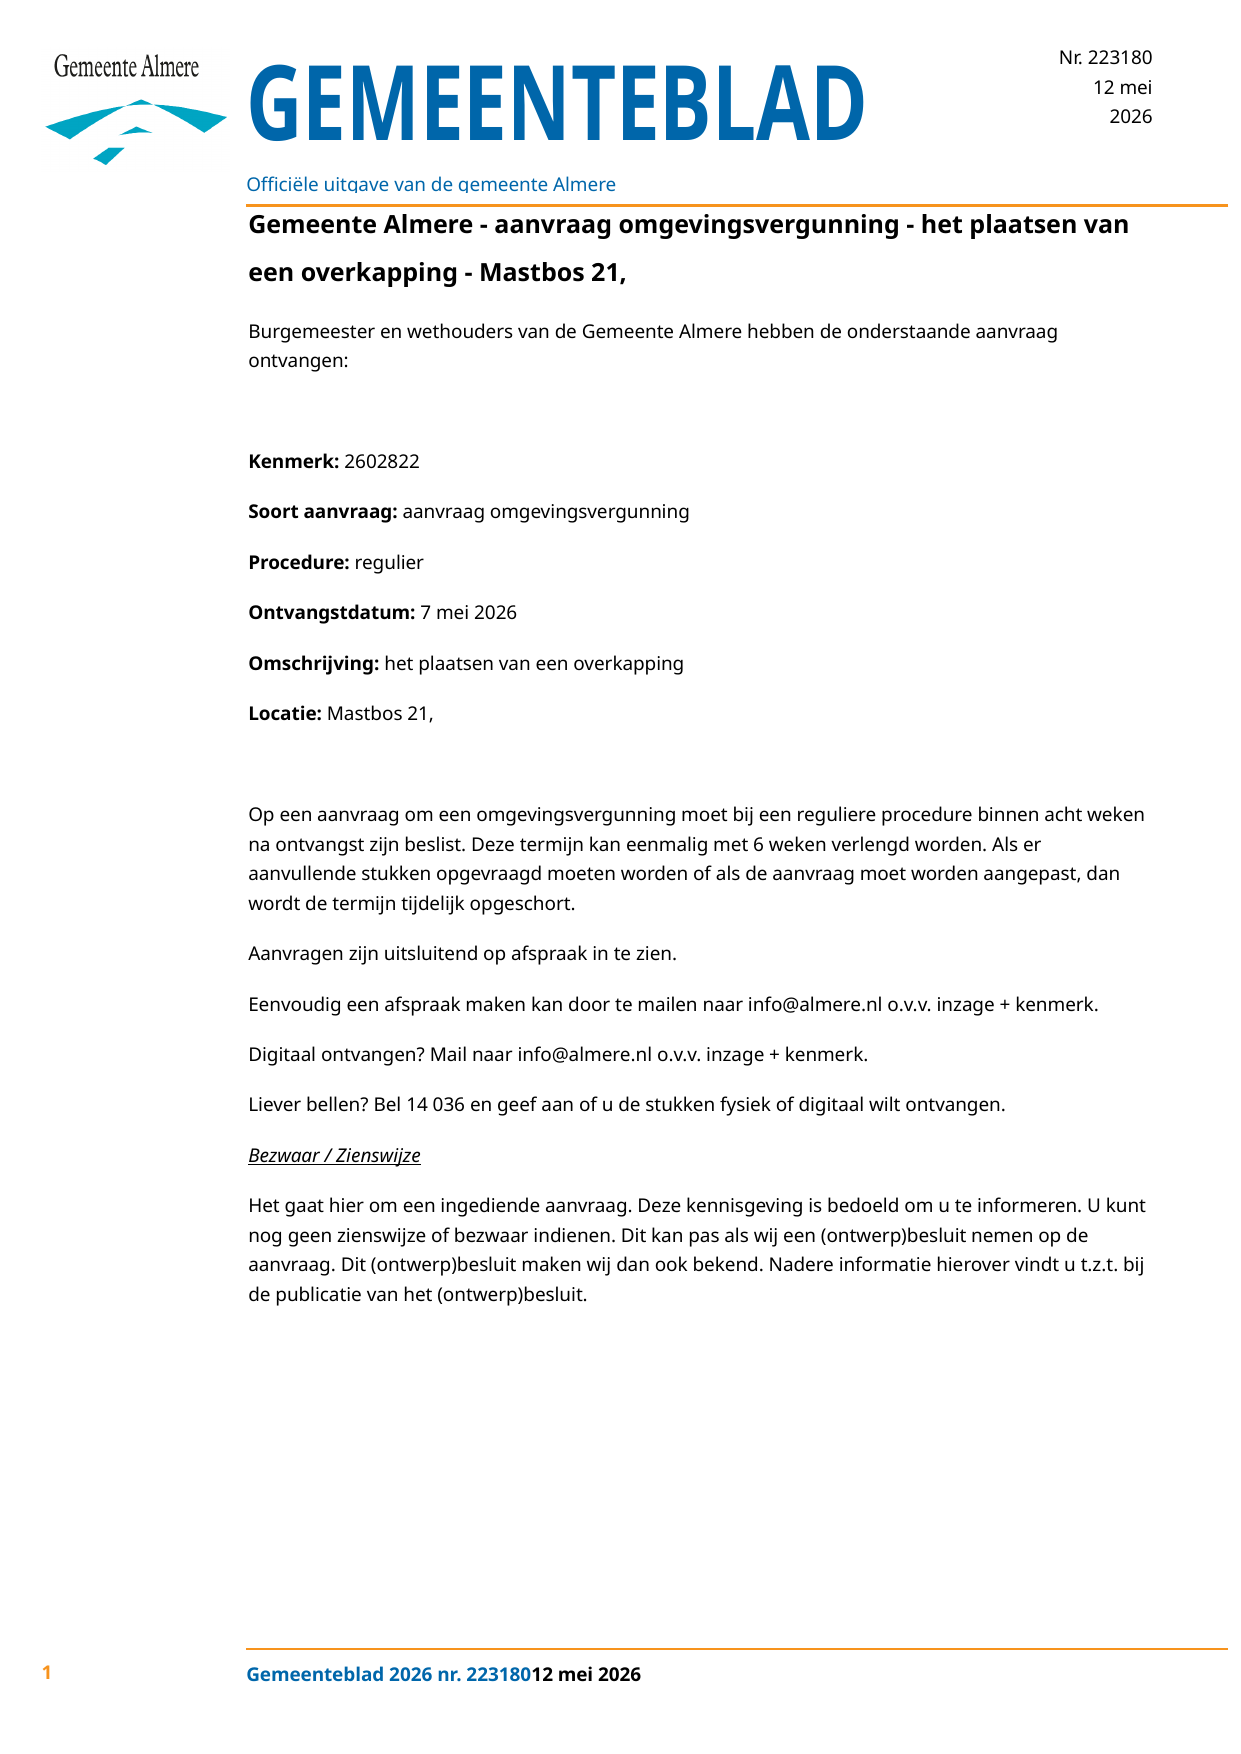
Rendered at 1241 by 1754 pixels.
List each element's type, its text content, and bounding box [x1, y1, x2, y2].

text Soort aanvraag: aanvraag omgevingsvergunning [248, 499, 1152, 524]
text Burgemeester en wethouders van de Gemeente Almere hebben de onderstaande aanvraag ontvangen: [248, 318, 1152, 373]
text Procedure: regulier [248, 549, 1152, 575]
text Het gaat hier om een ingediende aanvraag. Deze kennisgeving is bedoeld om u te informeren. U kunt nog geen zienswijze of bezwaar indienen. Dit kan pas als wij een (ontwerp)besluit nemen op de aanvraag. Dit (ontwerp)besluit maken wij dan ook bekend. Nadere informatie hierover vindt u t.z.t. bij de publicatie van het (ontwerp)besluit. [248, 1192, 1152, 1307]
text Liever bellen? Bel 14 036 en geef aan of u de stukken fysiek of digitaal wilt ontvangen. [248, 1092, 1152, 1117]
text Gemeente Almere - aanvraag omgevingsvergunning - het plaatsen van een overkapping - Mastbos 21, [248, 207, 1152, 288]
text Locatie: Mastbos 21, [248, 700, 1152, 726]
picture [41, 47, 231, 172]
text Ontvangstdatum: 7 mei 2026 [248, 599, 1152, 625]
text Digitaal ontvangen? Mail naar info@almere.nl o.v.v. inzage + kenmerk. [248, 1041, 1152, 1067]
text Omschrijving: het plaatsen van een overkapping [248, 650, 1152, 676]
text Aanvragen zijn uitsluitend op afspraak in te zien. [248, 940, 1152, 966]
text Op een aanvraag om een omgevingsvergunning moet bij een reguliere procedure binnen acht weken na ontvangst zijn beslist. Deze termijn kan eenmalig met 6 weken verlengd worden. Als er aanvullende stukken opgevraagd moeten worden of als de aanvraag moet worden aangepast, dan wordt de termijn tijdelijk opgeschort. [248, 801, 1152, 916]
text Eenvoudig een afspraak maken kan door te mailen naar info@almere.nl o.v.v. inzage + kenmerk. [248, 991, 1152, 1017]
text Bezwaar / Zienswijze [248, 1142, 1152, 1168]
text Kenmerk: 2602822 [248, 448, 1152, 474]
